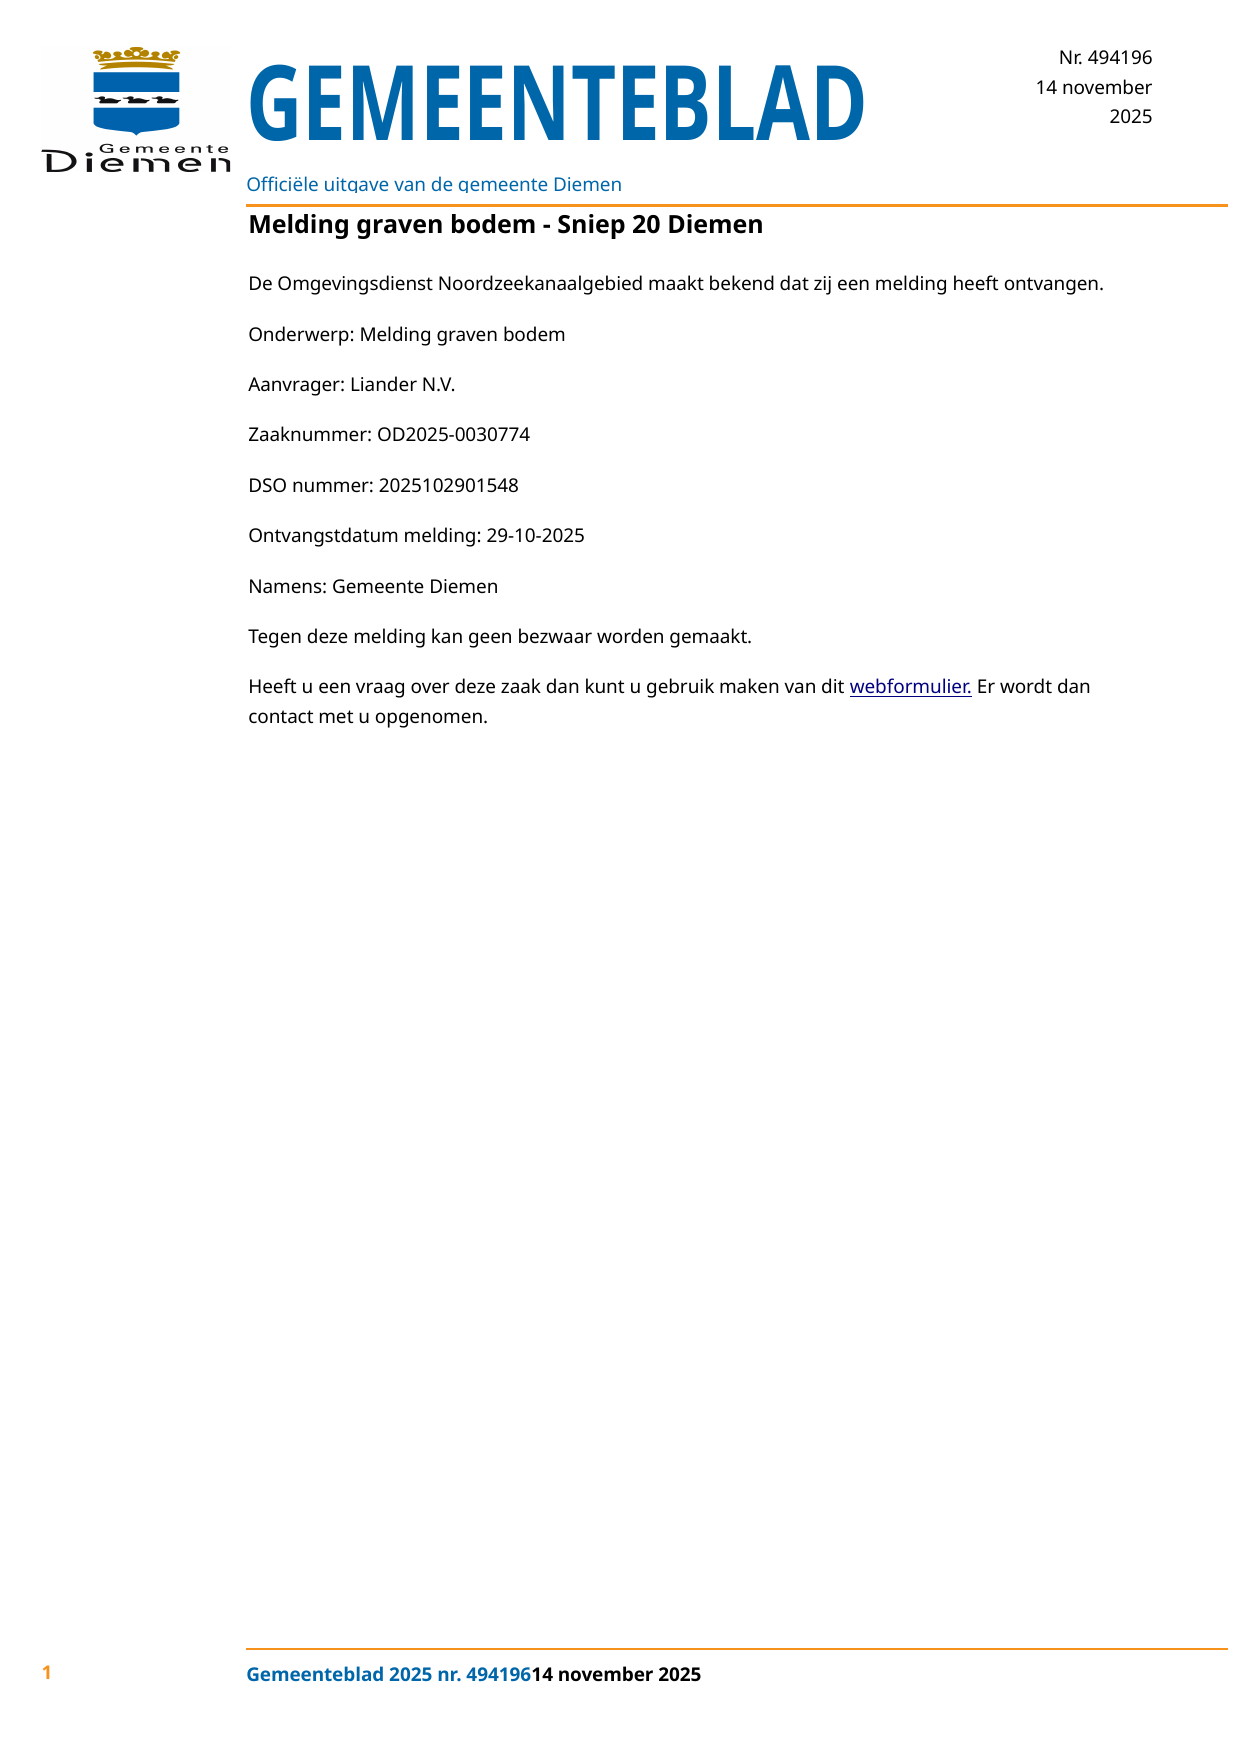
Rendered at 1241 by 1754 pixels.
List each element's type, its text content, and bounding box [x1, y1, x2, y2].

text Melding graven bodem - Sniep 20 Diemen [248, 207, 1152, 241]
text Aanvrager: Liander N.V. [248, 371, 1152, 397]
text De Omgevingsdienst Noordzeekanaalgebied maakt bekend dat zij een melding heeft ontvangen. [248, 270, 1152, 296]
text Namens: Gemeente Diemen [248, 573, 1152, 598]
text Heeft u een vraag over deze zaak dan kunt u gebruik maken van dit webformulier. Er wordt dan contact met u opgenomen. [248, 674, 1152, 729]
picture [41, 47, 231, 172]
text Onderwerp: Melding graven bodem [248, 321, 1152, 346]
text Zaaknummer: OD2025-0030774 [248, 422, 1152, 447]
text Tegen deze melding kan geen bezwaar worden gemaakt. [248, 623, 1152, 649]
text Ontvangstdatum melding: 29-10-2025 [248, 522, 1152, 548]
text DSO nummer: 2025102901548 [248, 472, 1152, 498]
